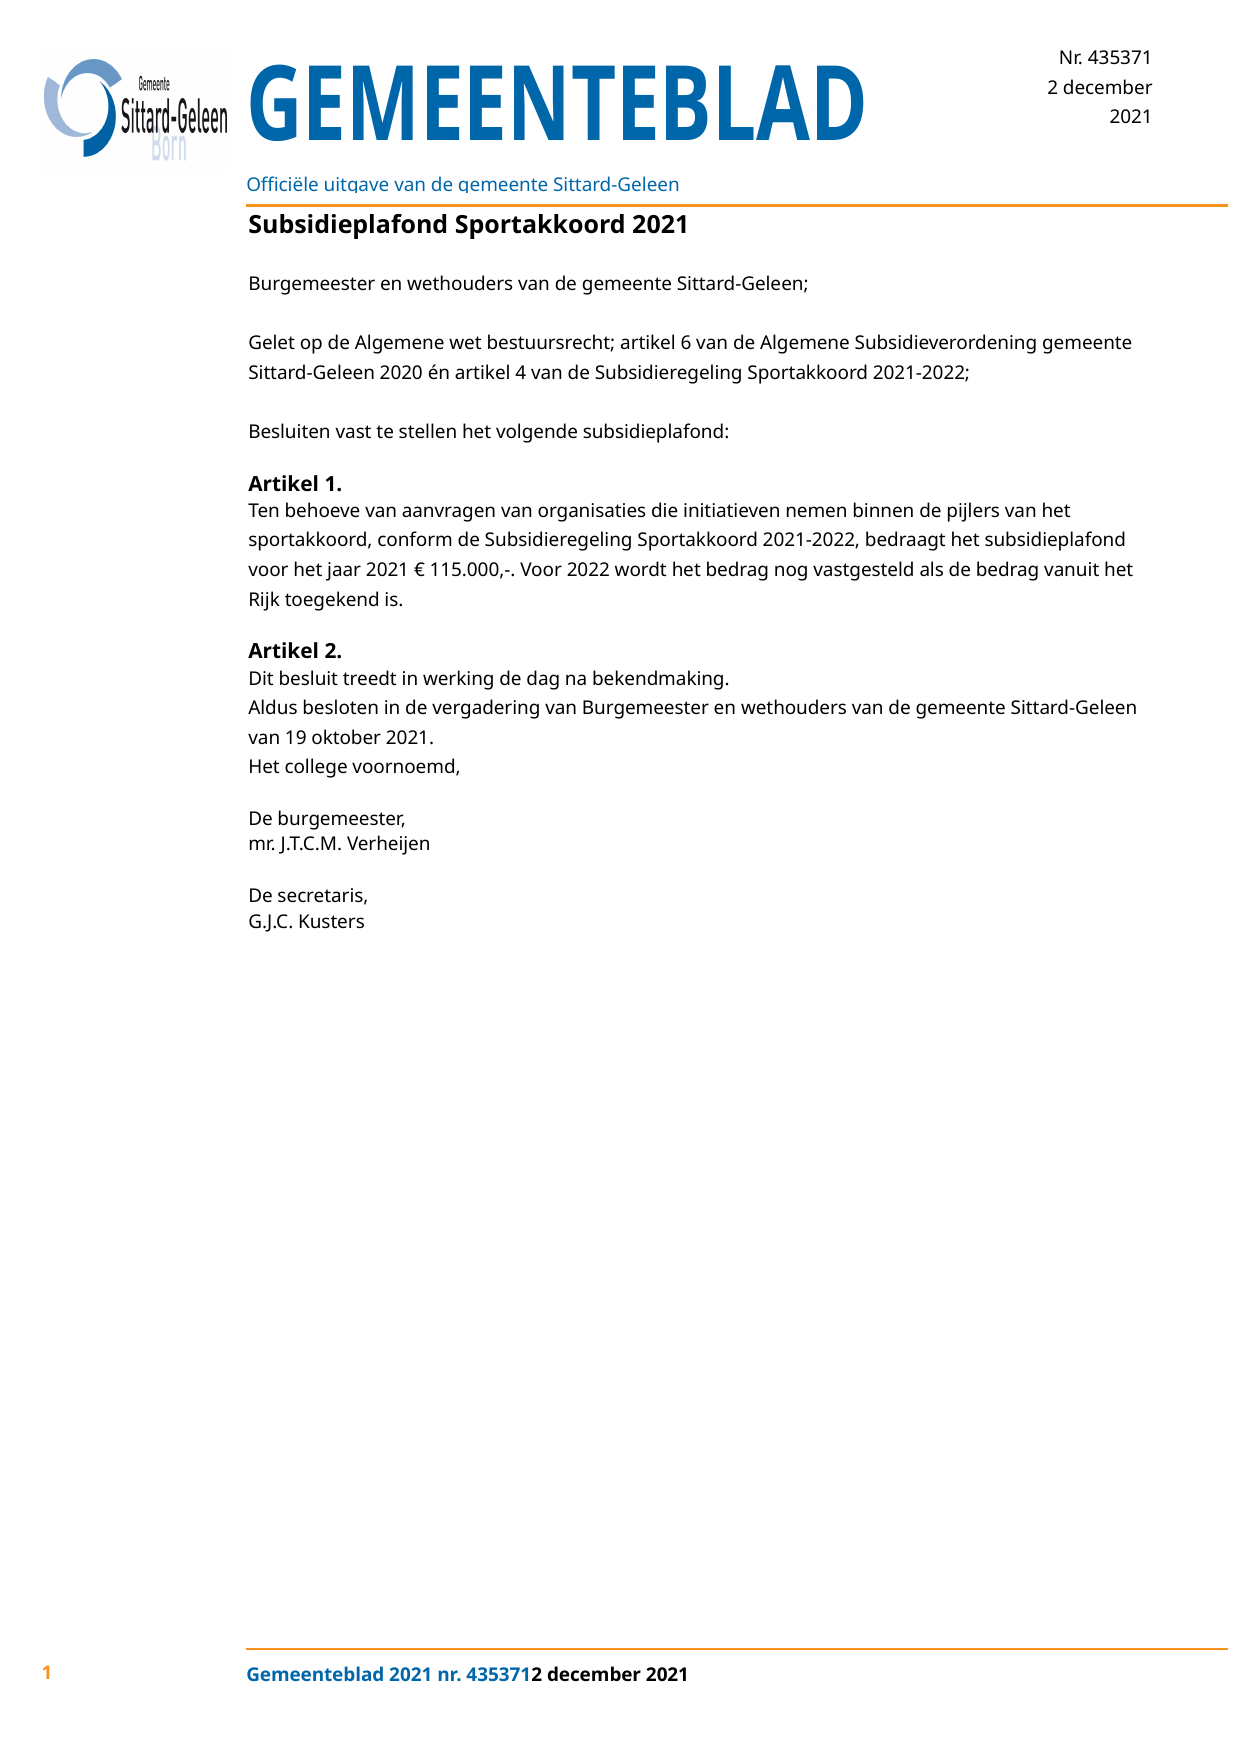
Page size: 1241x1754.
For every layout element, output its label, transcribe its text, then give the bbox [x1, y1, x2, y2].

text Aldus besloten in de vergadering van Burgemeester en wethouders van de gemeente Sittard-Geleen van 19 oktober 2021. [248, 694, 1152, 749]
text Burgemeester en wethouders van de gemeente Sittard-Geleen; [248, 270, 1152, 296]
picture [41, 47, 231, 172]
text De burgemeester, [248, 805, 1152, 831]
text Gelet op de Algemene wet bestuursrecht; artikel 6 van de Algemene Subsidieverordening gemeente Sittard-Geleen 2020 én artikel 4 van de Subsidieregeling Sportakkoord 2021-2022; [248, 329, 1152, 385]
text Het college voornoemd, [248, 753, 1152, 779]
text Artikel 1. [248, 469, 1152, 497]
text mr. J.T.C.M. Verheijen [248, 831, 1152, 856]
text Artikel 2. [248, 636, 1152, 665]
text G.J.C. Kusters [248, 908, 1152, 933]
text Dit besluit treedt in werking de dag na bekendmaking. [248, 665, 1152, 690]
text Ten behoeve van aanvragen van organisaties die initiatieven nemen binnen de pijlers van het sportakkoord, conform de Subsidieregeling Sportakkoord 2021-2022, bedraagt het subsidieplafond voor het jaar 2021 € 115.000,-. Voor 2022 wordt het bedrag nog vastgesteld als de bedrag vanuit het Rijk toegekend is. [248, 497, 1152, 612]
text Subsidieplafond Sportakkoord 2021 [248, 207, 1152, 241]
text Besluiten vast te stellen het volgende subsidieplafond: [248, 418, 1152, 444]
text De secretaris, [248, 882, 1152, 908]
